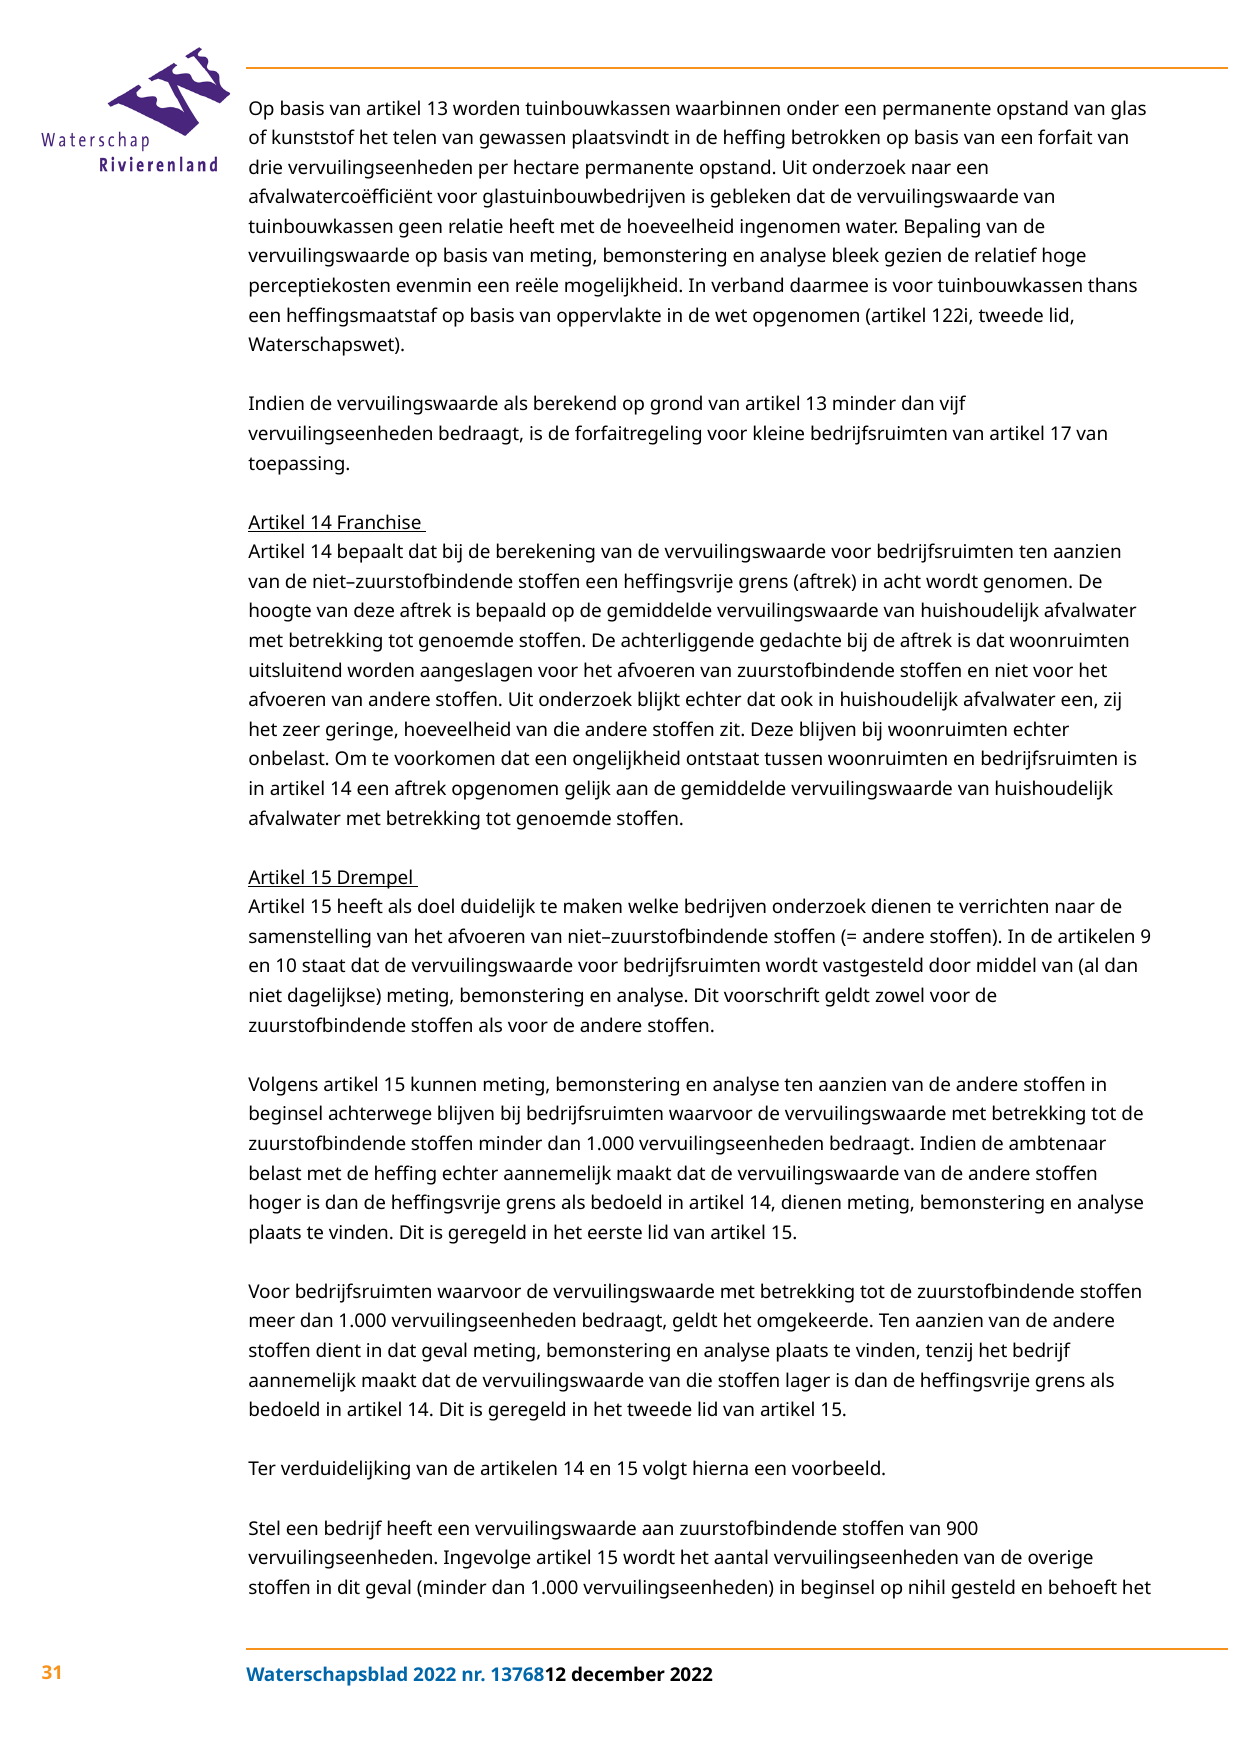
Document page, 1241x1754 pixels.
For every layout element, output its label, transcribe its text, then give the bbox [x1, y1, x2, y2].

text Artikel 15 heeft als doel duidelijk te maken welke bedrijven onderzoek dienen te verrichten naar de samenstelling van het afvoeren van niet–zuurstofbindende stoffen (= andere stoffen). In de artikelen 9 en 10 staat dat de vervuilingswaarde voor bedrijfsruimten wordt vastgesteld door middel van (al dan niet dagelijkse) meting, bemonstering en analyse. Dit voorschrift geldt zowel voor de zuurstofbindende stoffen als voor de andere stoffen. [248, 893, 1152, 1038]
picture [41, 47, 231, 172]
text Voor bedrijfsruimten waarvoor de vervuilingswaarde met betrekking tot de zuurstofbindende stoffen meer dan 1.000 vervuilingseenheden bedraagt, geldt het omgekeerde. Ten aanzien van de andere stoffen dient in dat geval meting, bemonstering en analyse plaats te vinden, tenzij het bedrijf aannemelijk maakt dat de vervuilingswaarde van die stoffen lager is dan de heffingsvrije grens als bedoeld in artikel 14. Dit is geregeld in het tweede lid van artikel 15. [248, 1278, 1152, 1422]
text Op basis van artikel 13 worden tuinbouwkassen waarbinnen onder een permanente opstand van glas of kunststof het telen van gewassen plaatsvindt in de heffing betrokken op basis van een forfait van drie vervuilingseenheden per hectare permanente opstand. Uit onderzoek naar een afvalwatercoëfficiënt voor glastuinbouwbedrijven is gebleken dat de vervuilingswaarde van tuinbouwkassen geen relatie heeft met de hoeveelheid ingenomen water. Bepaling van de vervuilingswaarde op basis van meting, bemonstering en analyse bleek gezien de relatief hoge perceptiekosten evenmin een reële mogelijkheid. In verband daarmee is voor tuinbouwkassen thans een heffingsmaatstaf op basis van oppervlakte in de wet opgenomen (artikel 122i, tweede lid, Waterschapswet). [248, 95, 1152, 357]
text Artikel 14 Franchise [248, 509, 1152, 535]
text Volgens artikel 15 kunnen meting, bemonstering en analyse ten aanzien van de andere stoffen in beginsel achterwege blijven bij bedrijfsruimten waarvoor de vervuilingswaarde met betrekking tot de zuurstofbindende stoffen minder dan 1.000 vervuilingseenheden bedraagt. Indien de ambtenaar belast met de heffing echter aannemelijk maakt dat de vervuilingswaarde van de andere stoffen hoger is dan de heffingsvrije grens als bedoeld in artikel 14, dienen meting, bemonstering en analyse plaats te vinden. Dit is geregeld in het eerste lid van artikel 15. [248, 1071, 1152, 1245]
text Ter verduidelijking van de artikelen 14 en 15 volgt hierna een voorbeeld. [248, 1456, 1152, 1481]
text Artikel 15 Drempel [248, 864, 1152, 890]
text Stel een bedrijf heeft een vervuilingswaarde aan zuurstofbindende stoffen van 900 vervuilingseenheden. Ingevolge artikel 15 wordt het aantal vervuilingseenheden van de overige stoffen in dit geval (minder dan 1.000 vervuilingseenheden) in beginsel op nihil gesteld en behoeft het [248, 1515, 1152, 1600]
text Indien de vervuilingswaarde als berekend op grond van artikel 13 minder dan vijf vervuilingseenheden bedraagt, is de forfaitregeling voor kleine bedrijfsruimten van artikel 17 van toepassing. [248, 391, 1152, 476]
text Artikel 14 bepaalt dat bij de berekening van de vervuilingswaarde voor bedrijfsruimten ten aanzien van de niet–zuurstofbindende stoffen een heffingsvrije grens (aftrek) in acht wordt genomen. De hoogte van deze aftrek is bepaald op de gemiddelde vervuilingswaarde van huishoudelijk afvalwater met betrekking tot genoemde stoffen. De achterliggende gedachte bij de aftrek is dat woonruimten uitsluitend worden aangeslagen voor het afvoeren van zuurstofbindende stoffen en niet voor het afvoeren van andere stoffen. Uit onderzoek blijkt echter dat ook in huishoudelijk afvalwater een, zij het zeer geringe, hoeveelheid van die andere stoffen zit. Deze blijven bij woonruimten echter onbelast. Om te voorkomen dat een ongelijkheid ontstaat tussen woonruimten en bedrijfsruimten is in artikel 14 een aftrek opgenomen gelijk aan de gemiddelde vervuilingswaarde van huishoudelijk afvalwater met betrekking tot genoemde stoffen. [248, 538, 1152, 831]
